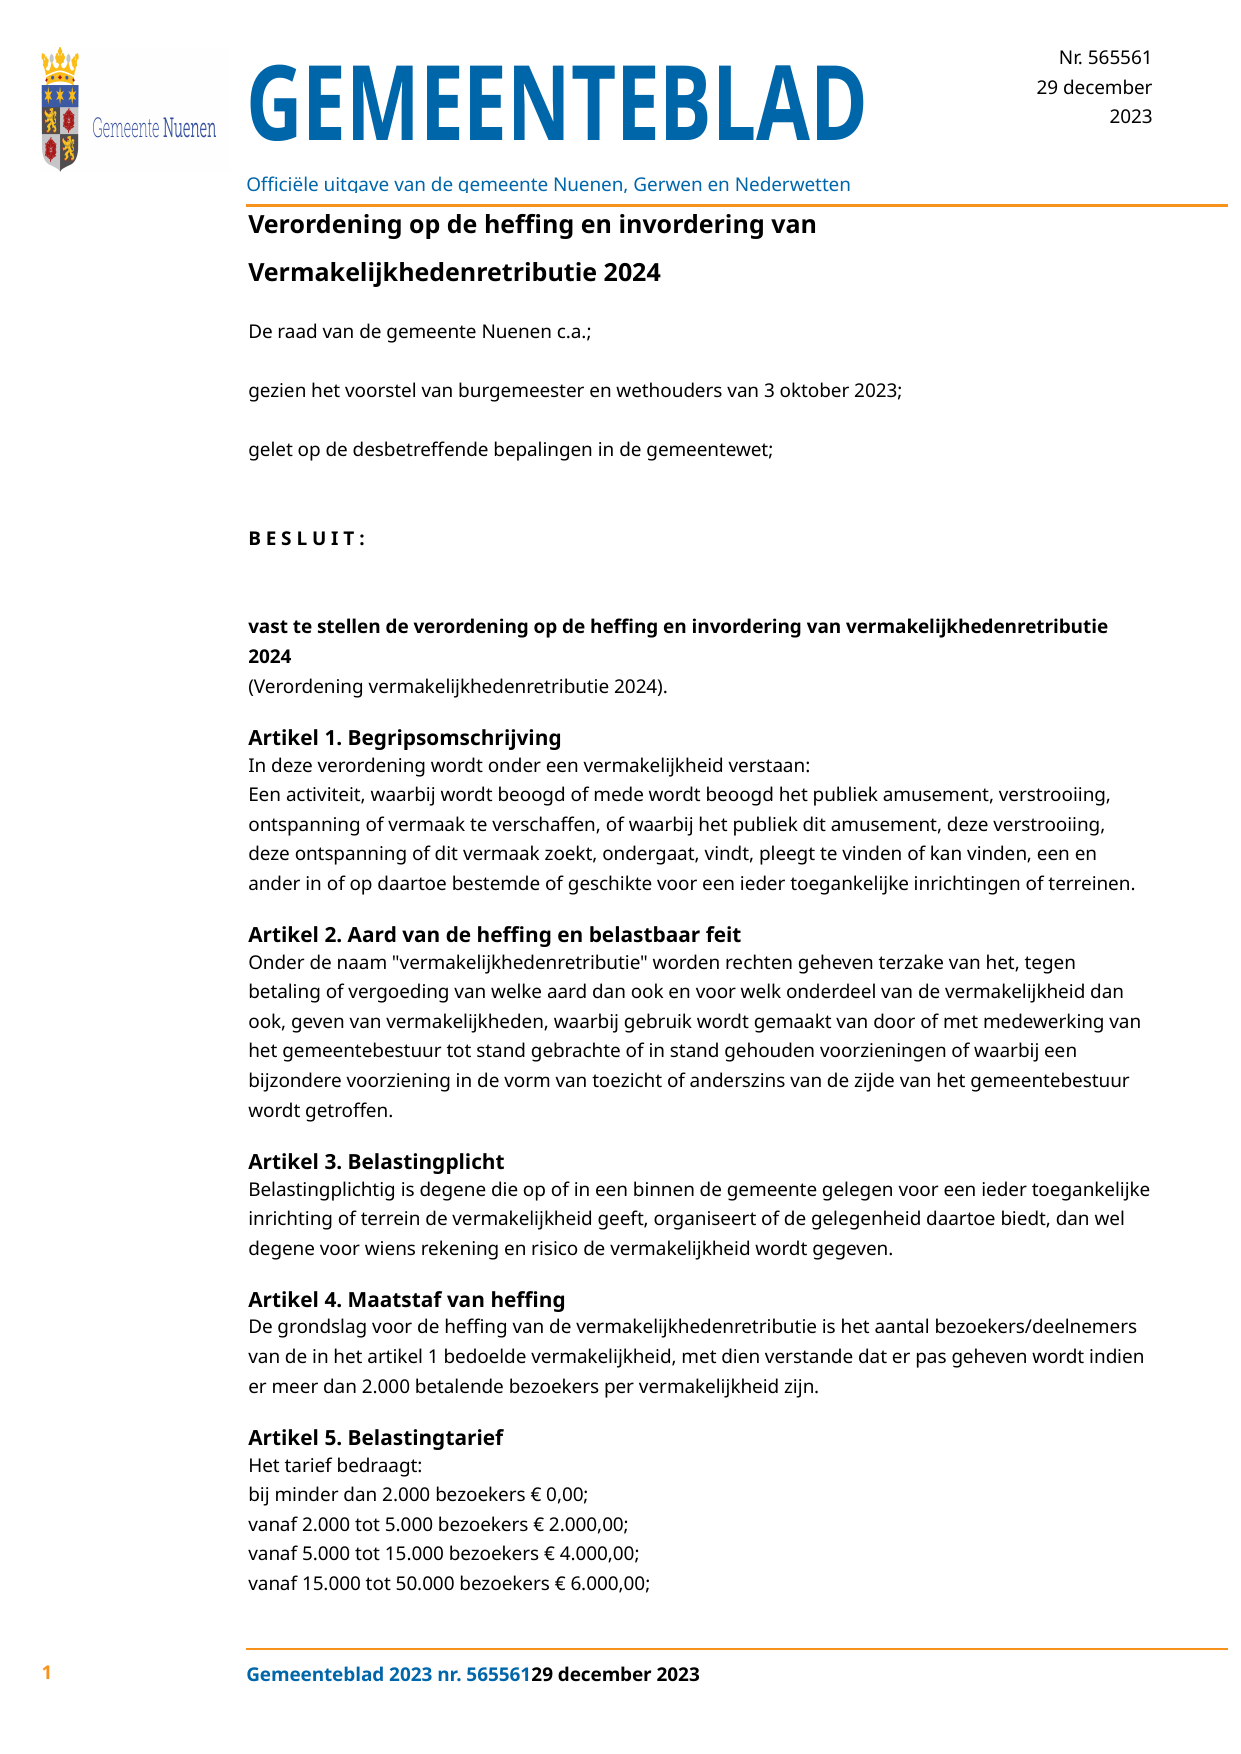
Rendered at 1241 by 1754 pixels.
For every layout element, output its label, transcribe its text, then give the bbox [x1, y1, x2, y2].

text vanaf 15.000 tot 50.000 bezoekers € 6.000,00; [248, 1570, 1152, 1596]
text De grondslag voor de heffing van de vermakelijkhedenretributie is het aantal bezoekers/deelnemers van de in het artikel 1 bedoelde vermakelijkheid, met dien verstande dat er pas geheven wordt indien er meer dan 2.000 betalende bezoekers per vermakelijkheid zijn. [248, 1314, 1152, 1399]
text vanaf 5.000 tot 15.000 bezoekers € 4.000,00; [248, 1541, 1152, 1566]
text vast te stellen de verordening op de heffing en invordering van vermakelijkhedenretributie 2024 [248, 614, 1152, 669]
text B E S L U I T : [248, 525, 1152, 551]
text (Verordening vermakelijkhedenretributie 2024). [248, 673, 1152, 699]
text De raad van de gemeente Nuenen c.a.; [248, 318, 1152, 344]
text Artikel 3. Belastingplicht [248, 1147, 1152, 1176]
text Onder de naam "vermakelijkhedenretributie" worden rechten geheven terzake van het, tegen betaling of vergoeding van welke aard dan ook en voor welk onderdeel van de vermakelijkheid dan ook, geven van vermakelijkheden, waarbij gebruik wordt gemaakt van door of met medewerking van het gemeentebestuur tot stand gebrachte of in stand gehouden voorzieningen of waarbij een bijzondere voorziening in de vorm van toezicht of anderszins van de zijde van het gemeentebestuur wordt getroffen. [248, 949, 1152, 1123]
text vanaf 2.000 tot 5.000 bezoekers € 2.000,00; [248, 1511, 1152, 1537]
text Belastingplichtig is degene die op of in een binnen de gemeente gelegen voor een ieder toegankelijke inrichting of terrein de vermakelijkheid geeft, organiseert of de gelegenheid daartoe biedt, dan wel degene voor wiens rekening en risico de vermakelijkheid wordt gegeven. [248, 1176, 1152, 1261]
text Het tarief bedraagt: [248, 1452, 1152, 1477]
text bij minder dan 2.000 bezoekers € 0,00; [248, 1481, 1152, 1507]
text In deze verordening wordt onder een vermakelijkheid verstaan: [248, 752, 1152, 777]
picture [41, 47, 231, 172]
text Een activiteit, waarbij wordt beoogd of mede wordt beoogd het publiek amusement, verstrooiing, ontspanning of vermaak te verschaffen, of waarbij het publiek dit amusement, deze verstrooiing, deze ontspanning of dit vermaak zoekt, ondergaat, vindt, pleegt te vinden of kan vinden, een en ander in of op daartoe bestemde of geschikte voor een ieder toegankelijke inrichtingen of terreinen. [248, 781, 1152, 896]
text Artikel 4. Maatstaf van heffing [248, 1285, 1152, 1314]
text gezien het voorstel van burgemeester en wethouders van 3 oktober 2023; [248, 377, 1152, 403]
text Artikel 1. Begripsomschrijving [248, 723, 1152, 752]
text gelet op de desbetreffende bepalingen in de gemeentewet; [248, 436, 1152, 462]
text Verordening op de heffing en invordering van Vermakelijkhedenretributie 2024 [248, 207, 1152, 288]
text Artikel 2. Aard van de heffing en belastbaar feit [248, 921, 1152, 949]
text Artikel 5. Belastingtarief [248, 1423, 1152, 1452]
